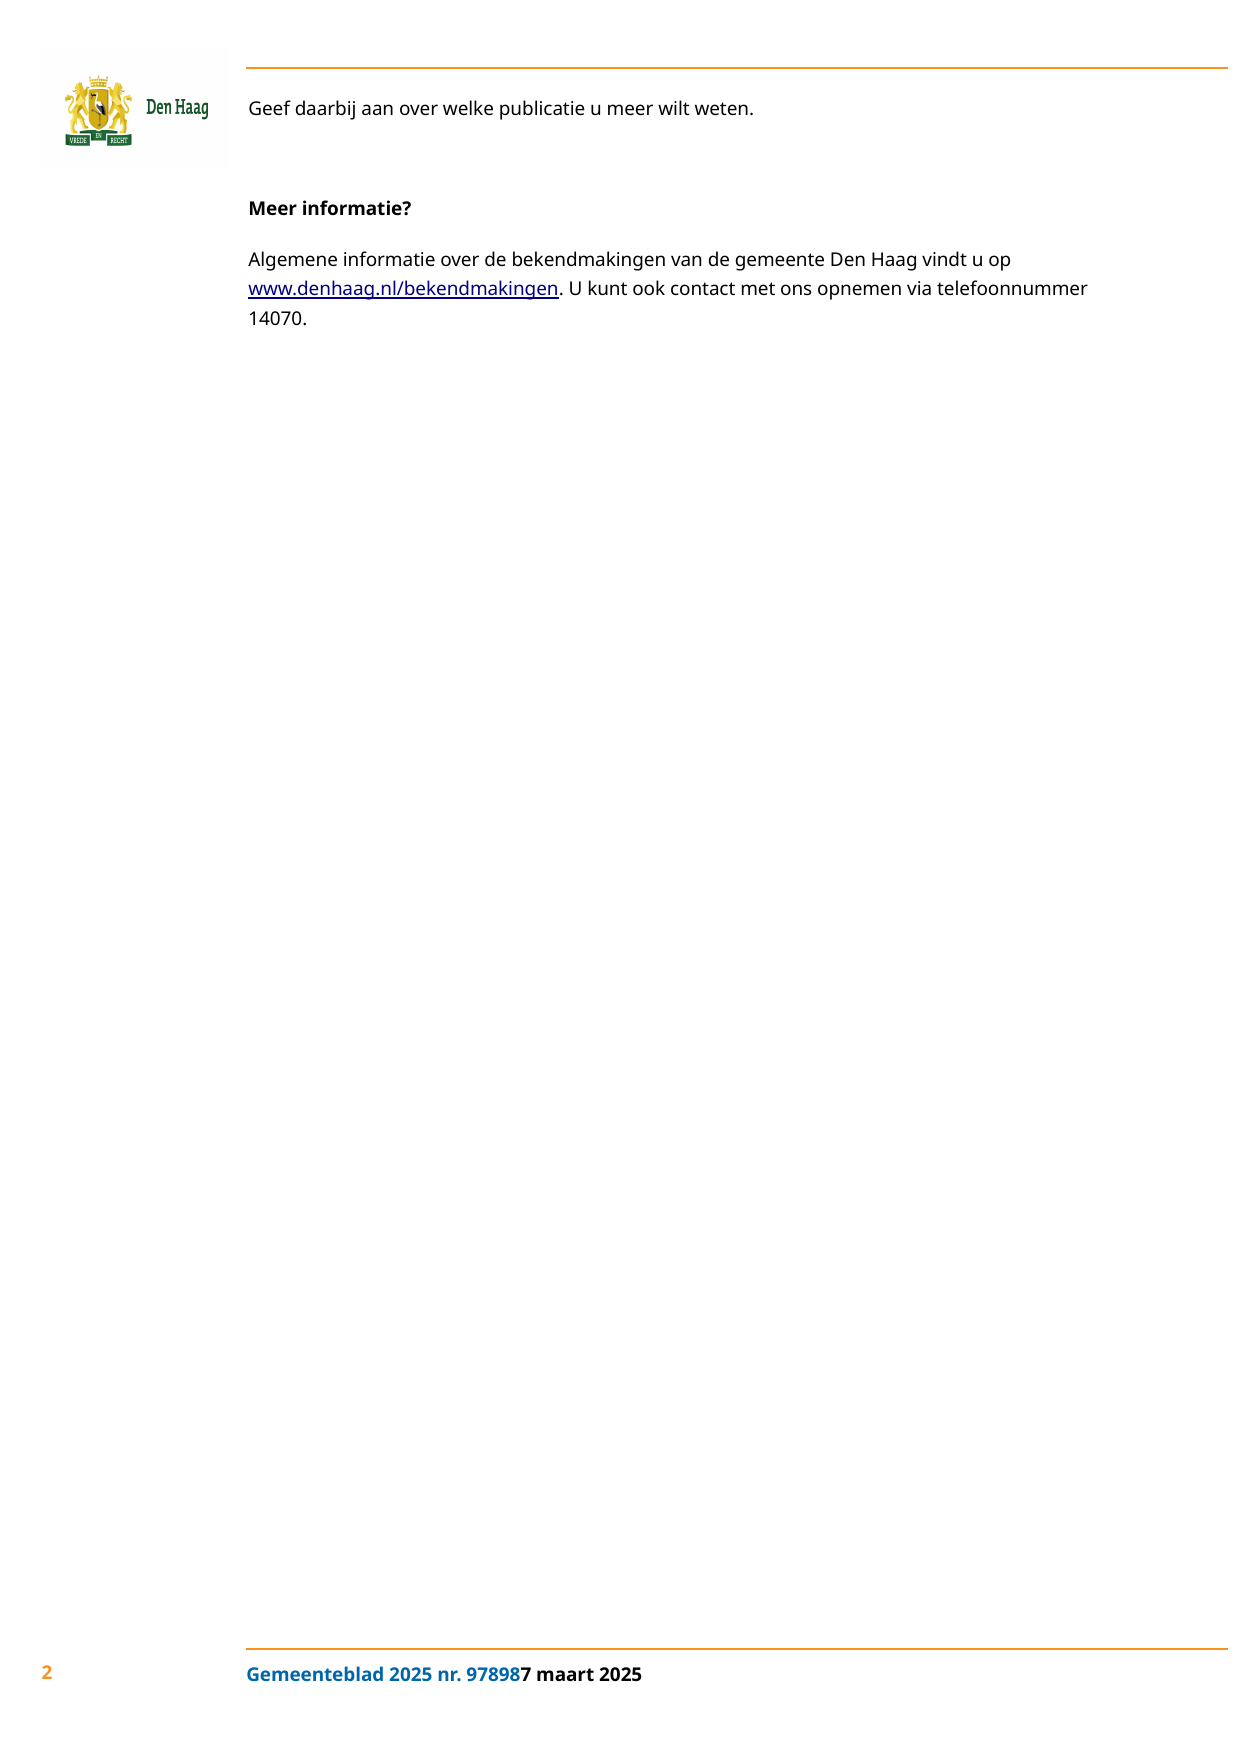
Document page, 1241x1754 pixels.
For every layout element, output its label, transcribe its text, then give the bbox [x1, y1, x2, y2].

text Geef daarbij aan over welke publicatie u meer wilt weten. [248, 95, 1152, 121]
text Meer informatie? [248, 196, 1152, 221]
picture [41, 47, 231, 172]
text Algemene informatie over de bekendmakingen van de gemeente Den Haag vindt u op www.denhaag.nl/bekendmakingen. U kunt ook contact met ons opnemen via telefoonnummer 14070. [248, 246, 1152, 331]
